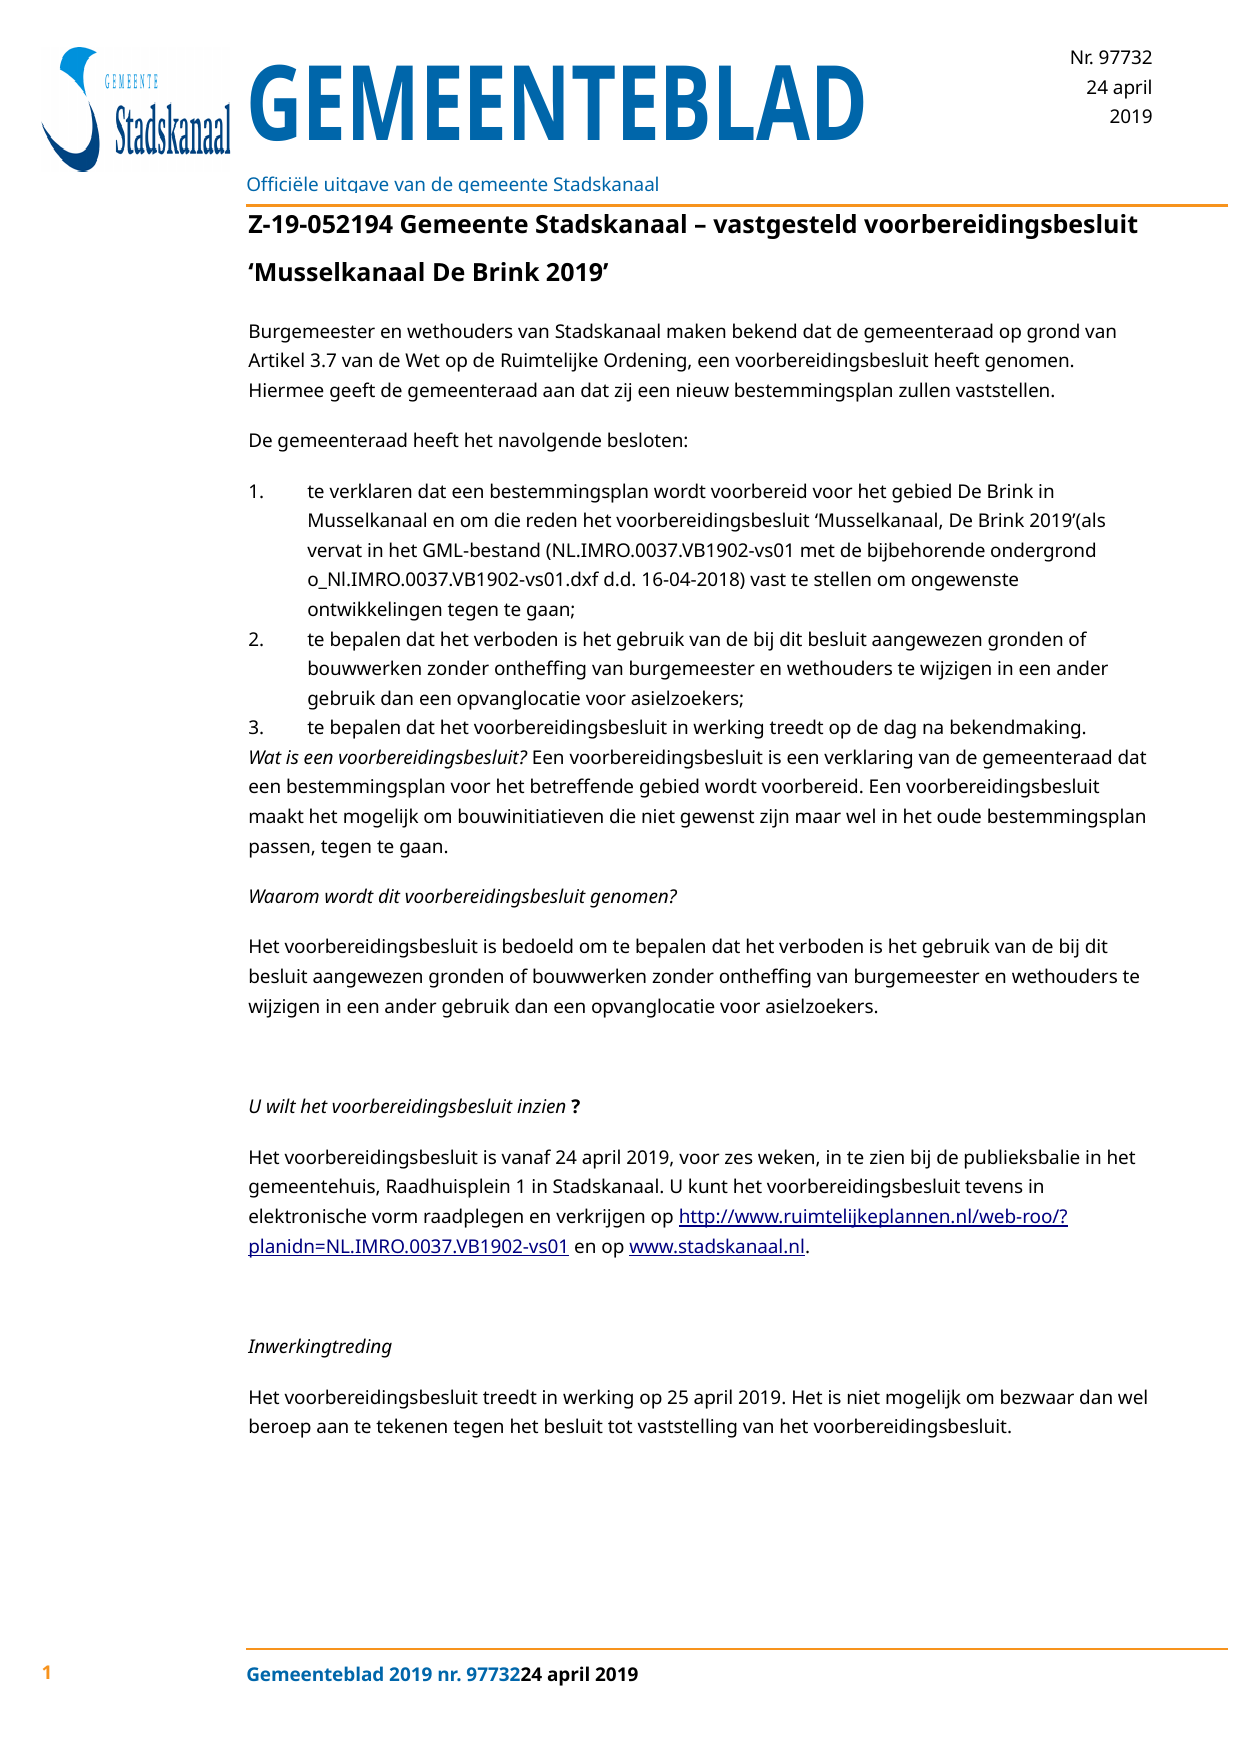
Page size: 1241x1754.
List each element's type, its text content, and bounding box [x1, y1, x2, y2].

text Z-19-052194 Gemeente Stadskanaal – vastgesteld voorbereidingsbesluit ‘Musselkanaal De Brink 2019’ [248, 207, 1152, 288]
list te bepalen dat het voorbereidingsbesluit in werking treedt op de dag na bekendmaking. [248, 714, 1152, 740]
text Waarom wordt dit voorbereidingsbesluit genomen? [248, 883, 1152, 909]
text Het voorbereidingsbesluit treedt in werking op 25 april 2019. Het is niet mogelijk om bezwaar dan wel beroep aan te tekenen tegen het besluit tot vaststelling van het voorbereidingsbesluit. [248, 1384, 1152, 1439]
picture [41, 47, 231, 172]
text Burgemeester en wethouders van Stadskanaal maken bekend dat de gemeenteraad op grond van Artikel 3.7 van de Wet op de Ruimtelijke Ordening, een voorbereidingsbesluit heeft genomen. Hiermee geeft de gemeenteraad aan dat zij een nieuw bestemmingsplan zullen vaststellen. [248, 318, 1152, 403]
text Het voorbereidingsbesluit is bedoeld om te bepalen dat het verboden is het gebruik van de bij dit besluit aangewezen gronden of bouwwerken zonder ontheffing van burgemeester en wethouders te wijzigen in een ander gebruik dan een opvanglocatie voor asielzoekers. [248, 934, 1152, 1019]
text Wat is een voorbereidingsbesluit? Een voorbereidingsbesluit is een verklaring van de gemeenteraad dat een bestemmingsplan voor het betreffende gebied wordt voorbereid. Een voorbereidingsbesluit maakt het mogelijk om bouwinitiatieven die niet gewenst zijn maar wel in het oude bestemmingsplan passen, tegen te gaan. [248, 744, 1152, 859]
list te bepalen dat het verboden is het gebruik van de bij dit besluit aangewezen gronden of bouwwerken zonder ontheffing van burgemeester en wethouders te wijzigen in een ander gebruik dan een opvanglocatie voor asielzoekers; [248, 626, 1152, 711]
text De gemeenteraad heeft het navolgende besloten: [248, 427, 1152, 453]
text Het voorbereidingsbesluit is vanaf 24 april 2019, voor zes weken, in te zien bij de publieksbalie in het gemeentehuis, Raadhuisplein 1 in Stadskanaal. U kunt het voorbereidingsbesluit tevens in elektronische vorm raadplegen en verkrijgen op http://www.ruimtelijkeplannen.nl/web-roo/?planidn=NL.IMRO.0037.VB1902-vs01 en op www.stadskanaal.nl. [248, 1144, 1152, 1259]
text U wilt het voorbereidingsbesluit inzien ? [248, 1094, 1152, 1119]
list te verklaren dat een bestemmingsplan wordt voorbereid voor het gebied De Brink in Musselkanaal en om die reden het voorbereidingsbesluit ‘Musselkanaal, De Brink 2019’(als vervat in het GML-bestand (NL.IMRO.0037.VB1902-vs01 met de bijbehorende ondergrond o_Nl.IMRO.0037.VB1902-vs01.dxf d.d. 16-04-2018) vast te stellen om ongewenste ontwikkelingen tegen te gaan; [248, 478, 1152, 622]
text Inwerkingtreding [248, 1334, 1152, 1359]
